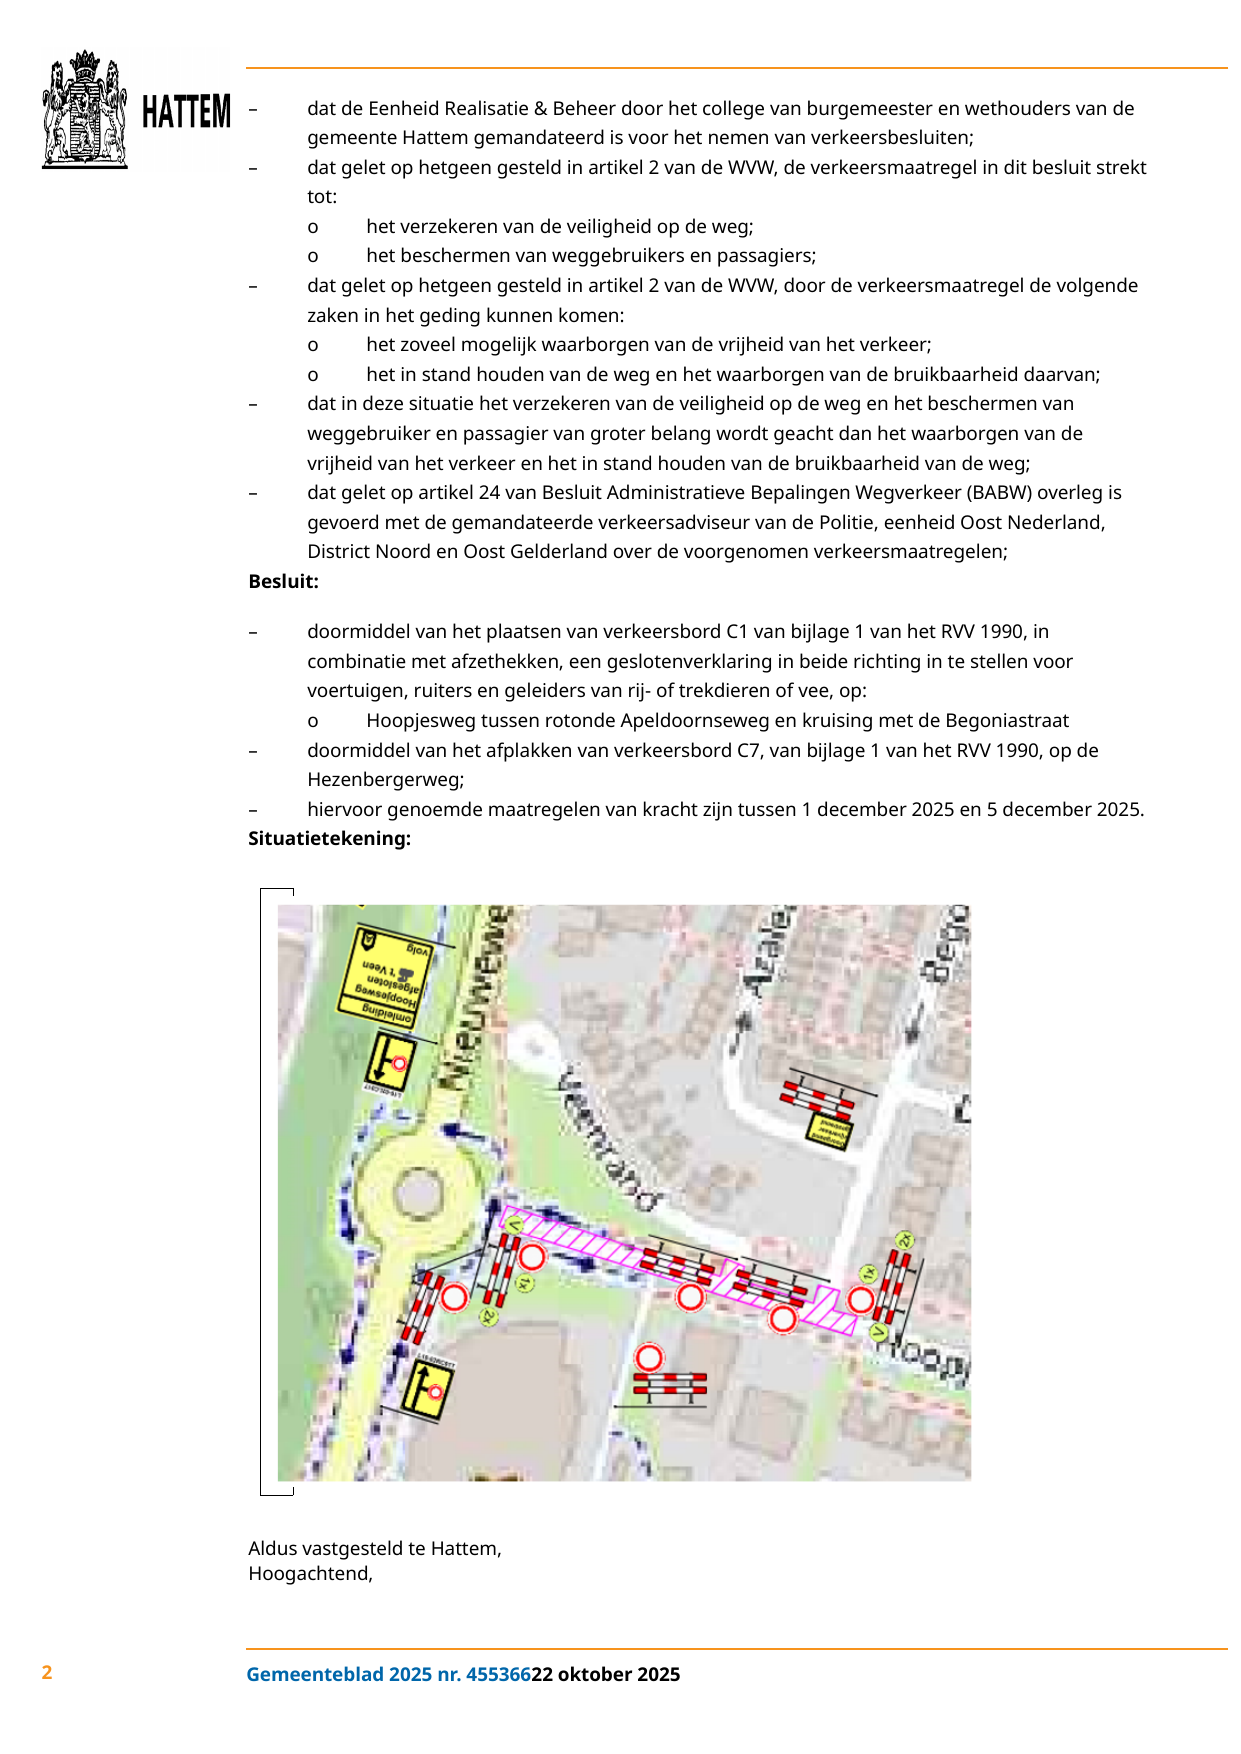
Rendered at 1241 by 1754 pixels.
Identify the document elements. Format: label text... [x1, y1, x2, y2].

list Hoopjesweg tussen rotonde Apeldoornseweg en kruising met de Begoniastraat [307, 707, 1152, 733]
list dat gelet op hetgeen gesteld in artikel 2 van de WVW, de verkeersmaatregel in dit besluit strekt tot: [248, 154, 1152, 209]
list dat in deze situatie het verzekeren van de veiligheid op de weg en het beschermen van weggebruiker en passagier van groter belang wordt geacht dan het waarborgen van de vrijheid van het verkeer en het in stand houden van de bruikbaarheid van de weg; [248, 391, 1152, 476]
text Hoogachtend, [248, 1561, 1152, 1586]
list doormiddel van het plaatsen van verkeersbord C1 van bijlage 1 van het RVV 1990, in combinatie met afzethekken, een geslotenverklaring in beide richting in te stellen voor voertuigen, ruiters en geleiders van rij- of trekdieren of vee, op: [248, 618, 1152, 703]
list het verzekeren van de veiligheid op de weg; [307, 213, 1152, 239]
text Situatietekening: [248, 826, 1152, 851]
list dat gelet op artikel 24 van Besluit Administratieve Bepalingen Wegverkeer (BABW) overleg is gevoerd met de gemandateerde verkeersadviseur van de Politie, eenheid Oost Nederland, District Noord en Oost Gelderland over de voorgenomen verkeersmaatregelen; [248, 479, 1152, 564]
list doormiddel van het afplakken van verkeersbord C7, van bijlage 1 van het RVV 1990, op de Hezenbergerweg; [248, 737, 1152, 792]
list hiervoor genoemde maatregelen van kracht zijn tussen 1 december 2025 en 5 december 2025. [248, 796, 1152, 822]
picture [268, 896, 978, 1487]
picture [41, 47, 231, 172]
list dat de Eenheid Realisatie & Beheer door het college van burgemeester en wethouders van de gemeente Hattem gemandateerd is voor het nemen van verkeersbesluiten; [248, 95, 1152, 150]
list het in stand houden van de weg en het waarborgen van de bruikbaarheid daarvan; [307, 361, 1152, 387]
list het beschermen van weggebruikers en passagiers; [307, 243, 1152, 268]
list dat gelet op hetgeen gesteld in artikel 2 van de WVW, door de verkeersmaatregel de volgende zaken in het geding kunnen komen: [248, 272, 1152, 328]
text Besluit: [248, 568, 1152, 594]
list het zoveel mogelijk waarborgen van de vrijheid van het verkeer; [307, 331, 1152, 357]
text Aldus vastgesteld te Hattem, [248, 1535, 1152, 1561]
